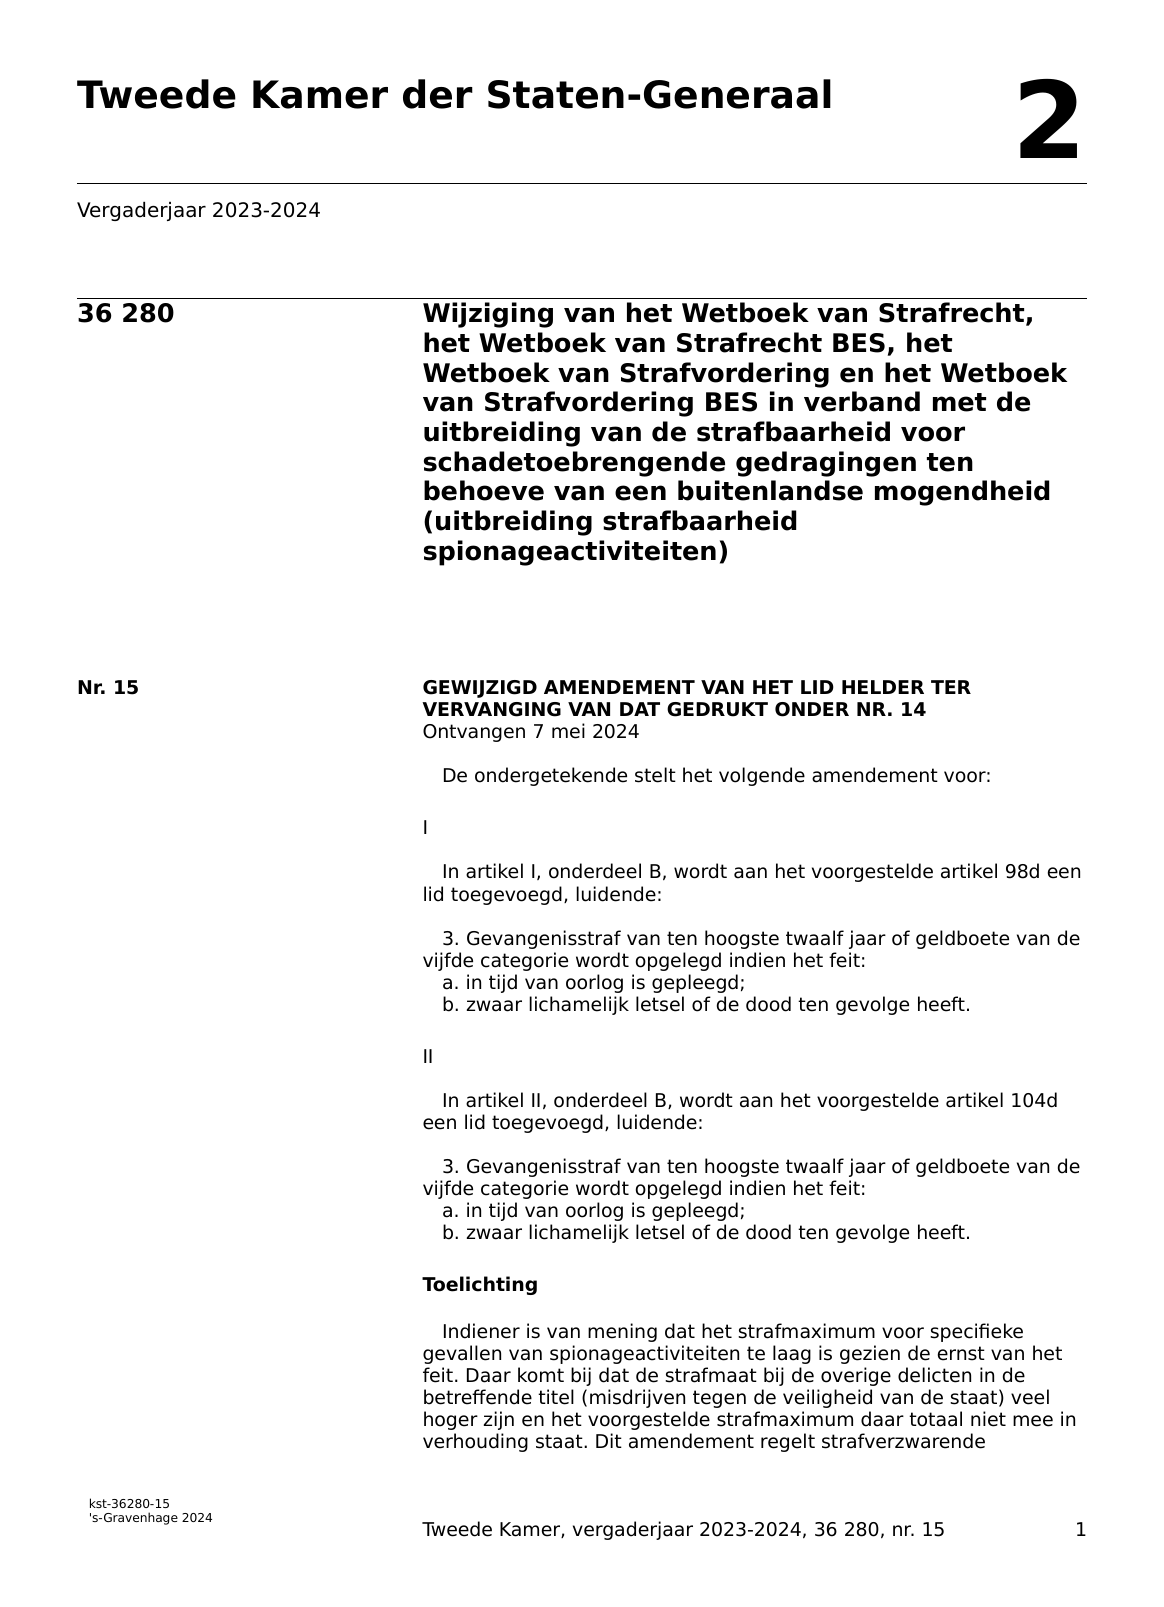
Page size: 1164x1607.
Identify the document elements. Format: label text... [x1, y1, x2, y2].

subtitle Nr. 15 GEWIJZIGD AMENDEMENT VAN HET LID HELDER TER VERVANGING VAN DAT GEDRUKT ONDER NR. 14 [77, 677, 1087, 721]
text In artikel I, onderdeel B, wordt aan het voorgestelde artikel 98d een lid toegevoegd, luidende: [422, 861, 1087, 905]
text 3. Gevangenisstraf van ten hoogste twaalf jaar of geldboete van de vijfde categorie wordt opgelegd indien het feit: [422, 1156, 1087, 1200]
subtitle Toelichting [422, 1274, 1087, 1296]
text a. in tijd van oorlog is gepleegd; [422, 1200, 1087, 1222]
text 's-Gravenhage 2024 [88, 1511, 323, 1525]
text a. in tijd van oorlog is gepleegd; [422, 972, 1087, 993]
subtitle 36 280 Wijziging van het Wetboek van Strafrecht, het Wetboek van Strafrecht BES, het Wetboek van Strafvordering en het Wetboek van Strafvordering BES in verband met de uitbreiding van de strafbaarheid voor schadetoebrengende gedragingen ten behoeve van een buitenlandse mogendheid (uitbreiding strafbaarheid spionageactiviteiten) [77, 299, 1087, 566]
text Ontvangen 7 mei 2024 [422, 721, 1087, 743]
text kst-36280-15 [88, 1497, 323, 1511]
table_header Tweede Kamer der Staten-Generaal [77, 59, 886, 183]
text In artikel II, onderdeel B, wordt aan het voorgestelde artikel 104d een lid toegevoegd, luidende: [422, 1090, 1087, 1134]
text 3. Gevangenisstraf van ten hoogste twaalf jaar of geldboete van de vijfde categorie wordt opgelegd indien het feit: [422, 928, 1087, 972]
table_header 2 [886, 59, 1087, 183]
subtitle I [422, 817, 1087, 839]
text b. zwaar lichamelijk letsel of de dood ten gevolge heeft. [422, 1222, 1087, 1244]
text De ondergetekende stelt het volgende amendement voor: [422, 765, 1087, 787]
text Indiener is van mening dat het strafmaximum voor specifieke gevallen van spionageactiviteiten te laag is gezien de ernst van het feit. Daar komt bij dat de strafmaat bij de overige delicten in de betreffende titel (misdrijven tegen de veiligheid van de staat) veel hoger zijn en het voorgestelde strafmaximum daar totaal niet mee in verhouding staat. Dit amendement regelt strafverzwarende [422, 1321, 1087, 1453]
subtitle II [422, 1046, 1087, 1067]
table_cell Vergaderjaar 2023-2024 [77, 184, 1087, 298]
text b. zwaar lichamelijk letsel of de dood ten gevolge heeft. [422, 993, 1087, 1016]
